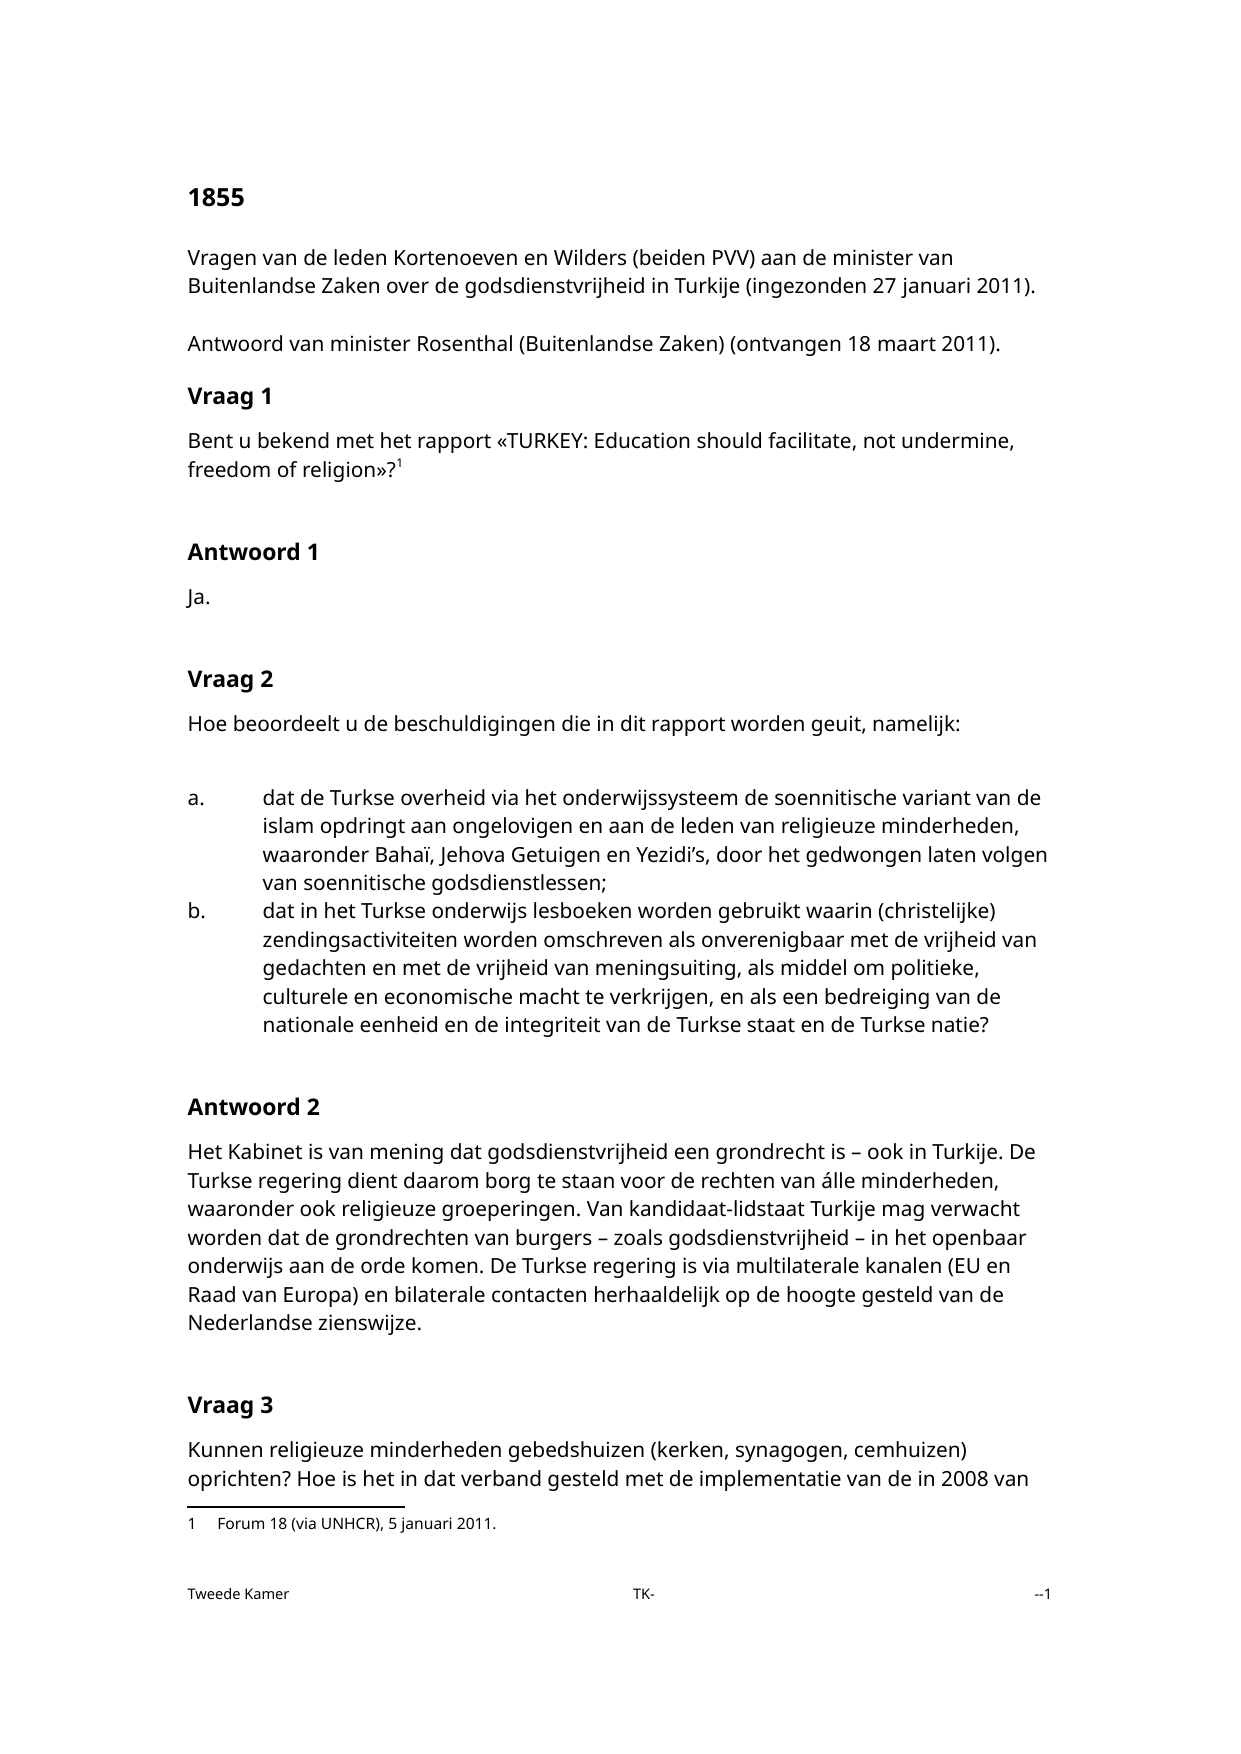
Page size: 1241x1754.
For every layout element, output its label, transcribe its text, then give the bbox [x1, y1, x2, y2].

subtitle Vraag 3 [187, 1389, 1053, 1420]
text Het Kabinet is van mening dat godsdienstvrijheid een grondrecht is – ook in Turkije. De Turkse regering dient daarom borg te staan voor de rechten van álle minderheden, waaronder ook religieuze groeperingen. Van kandidaat-lidstaat Turkije mag verwacht worden dat de grondrechten van burgers – zoals godsdienstvrijheid – in het openbaar onderwijs aan de orde komen. De Turkse regering is via multilaterale kanalen (EU en Raad van Europa) en bilaterale contacten herhaaldelijk op de hoogte gesteld van de Nederlandse zienswijze. [187, 1137, 1053, 1337]
subtitle Antwoord 1 [187, 536, 1053, 567]
subtitle Vraag 1 [187, 380, 1053, 412]
subtitle Vraag 2 [187, 663, 1053, 694]
text Hoe beoordeelt u de beschuldigingen die in dit rapport worden geuit, namelijk: [187, 709, 1053, 738]
list dat in het Turkse onderwijs lesboeken worden gebruikt waarin (christelijke) zendingsactiviteiten worden omschreven als onverenigbaar met de vrijheid van gedachten en met de vrijheid van meningsuiting, als middel om politieke, culturele en economische macht te verkrijgen, en als een bedreiging van de nationale eenheid en de integriteit van de Turkse staat en de Turkse natie? [187, 897, 1053, 1039]
text Antwoord van minister Rosenthal (Buitenlandse Zaken) (ontvangen 18 maart 2011). [187, 329, 1053, 358]
text 1855 [187, 179, 1053, 213]
subtitle Antwoord 2 [187, 1091, 1053, 1122]
text Forum 18 (via UNHCR), 5 januari 2011. [187, 1506, 1053, 1534]
text Vragen van de leden Kortenoeven en Wilders (beiden PVV) aan de minister van Buitenlandse Zaken over de godsdienstvrijheid in Turkije (ingezonden 27 januari 2011). [187, 243, 1053, 300]
text Bent u bekend met het rapport «TURKEY: Education should facilitate, not undermine, freedom of religion»? [187, 427, 1053, 483]
text Ja. [187, 582, 1053, 611]
list dat de Turkse overheid via het onderwijssysteem de soennitische variant van de islam opdringt aan ongelovigen en aan de leden van religieuze minderheden, waaronder Bahaï, Jehova Getuigen en Yezidi’s, door het gedwongen laten volgen van soennitische godsdienstlessen; [187, 783, 1053, 897]
text Kunnen religieuze minderheden gebedshuizen (kerken, synagogen, cemhuizen) oprichten? Hoe is het in dat verband gesteld met de implementatie van de in 2008 van [187, 1435, 1053, 1492]
